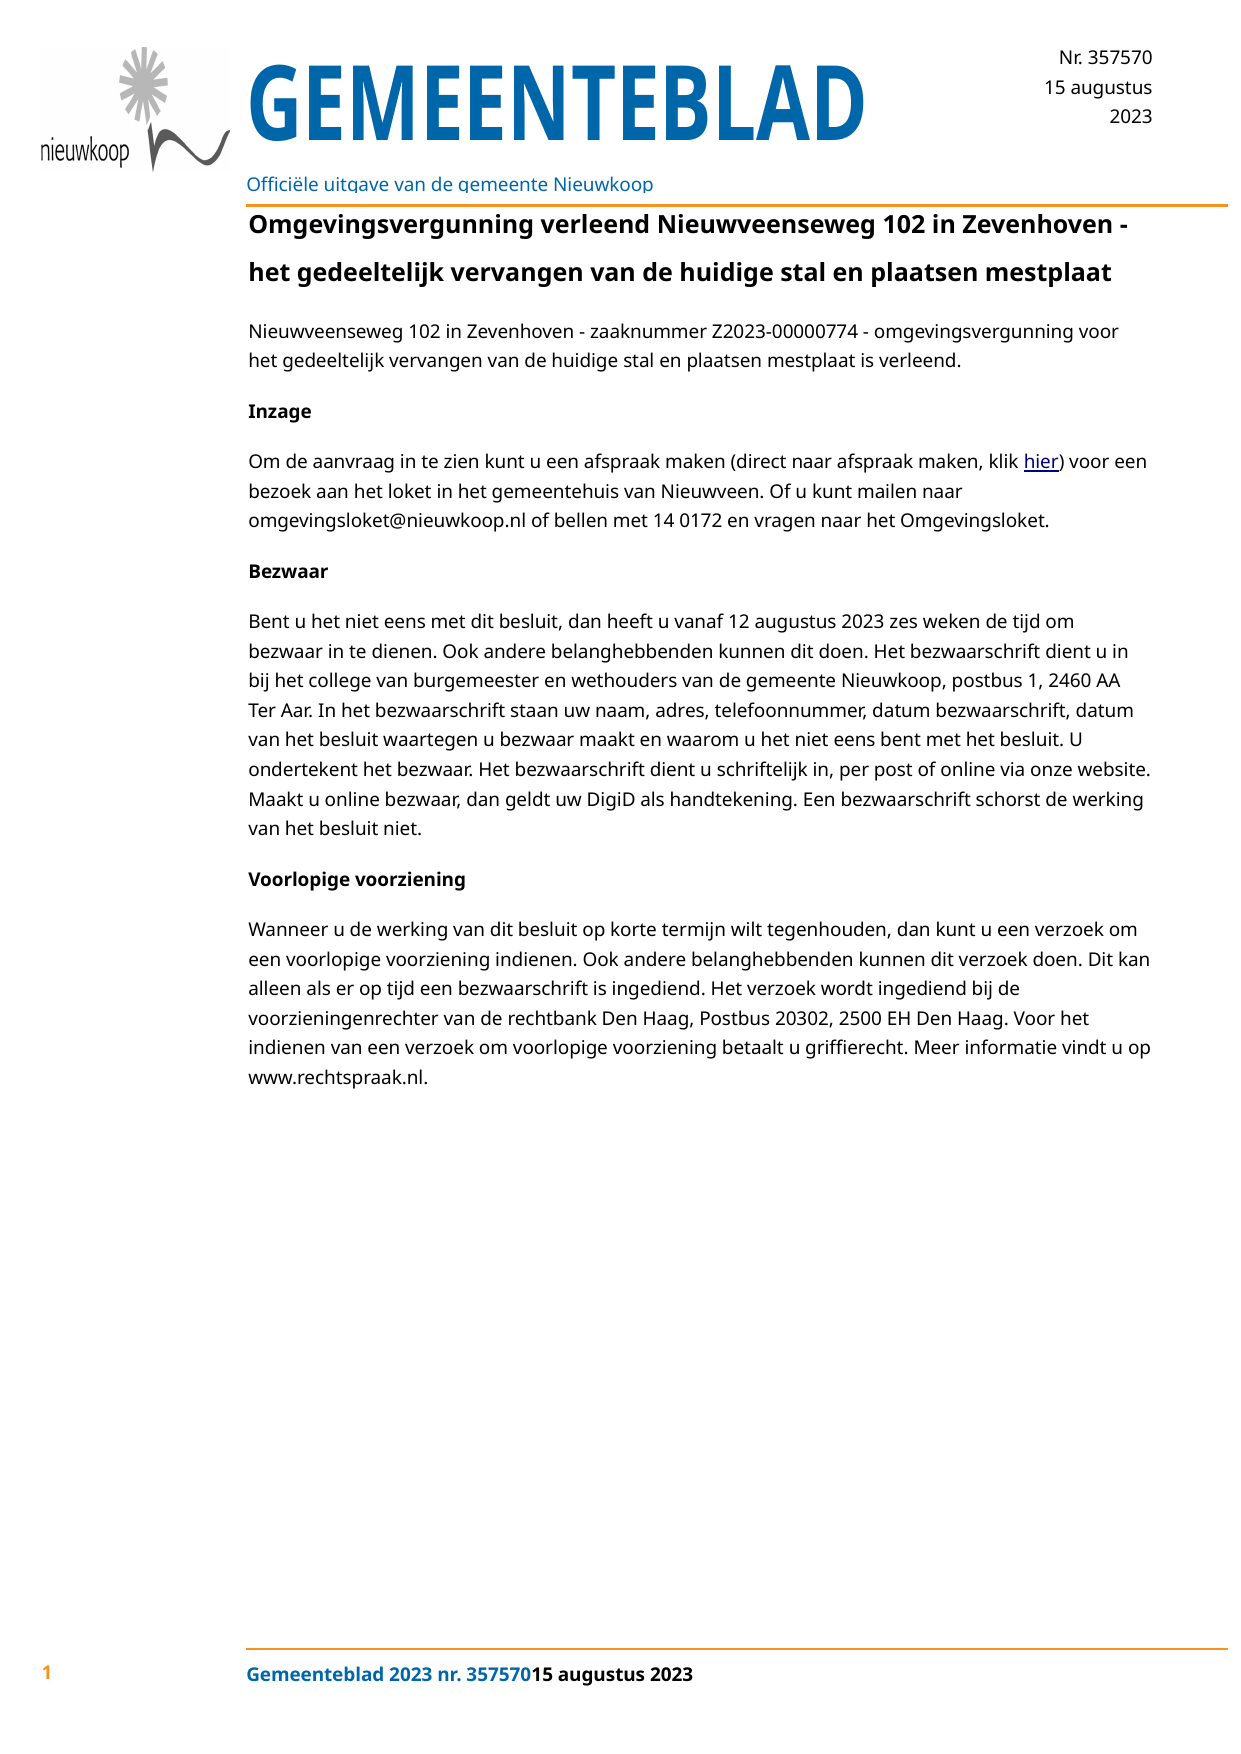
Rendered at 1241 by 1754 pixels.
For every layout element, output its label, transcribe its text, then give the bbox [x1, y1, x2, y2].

text Inzage [248, 398, 1152, 424]
text Bent u het niet eens met dit besluit, dan heeft u vanaf 12 augustus 2023 zes weken de tijd om bezwaar in te dienen. Ook andere belanghebbenden kunnen dit doen. Het bezwaarschrift dient u in bij het college van burgemeester en wethouders van de gemeente Nieuwkoop, postbus 1, 2460 AA Ter Aar. In het bezwaarschrift staan uw naam, adres, telefoonnummer, datum bezwaarschrift, datum van het besluit waartegen u bezwaar maakt en waarom u het niet eens bent met het besluit. U ondertekent het bezwaar. Het bezwaarschrift dient u schriftelijk in, per post of online via onze website. Maakt u online bezwaar, dan geldt uw DigiD als handtekening. Een bezwaarschrift schorst de werking van het besluit niet. [248, 608, 1152, 841]
text Nieuwveenseweg 102 in Zevenhoven - zaaknummer Z2023-00000774 - omgevingsvergunning voor het gedeeltelijk vervangen van de huidige stal en plaatsen mestplaat is verleend. [248, 318, 1152, 373]
text Omgevingsvergunning verleend Nieuwveenseweg 102 in Zevenhoven - het gedeeltelijk vervangen van de huidige stal en plaatsen mestplaat [248, 207, 1152, 288]
picture [41, 47, 231, 172]
text Om de aanvraag in te zien kunt u een afspraak maken (direct naar afspraak maken, klik hier) voor een bezoek aan het loket in het gemeentehuis van Nieuwveen. Of u kunt mailen naar omgevingsloket@nieuwkoop.nl of bellen met 14 0172 en vragen naar het Omgevingsloket. [248, 448, 1152, 533]
text Bezwaar [248, 558, 1152, 584]
text Voorlopige voorziening [248, 866, 1152, 892]
text Wanneer u de werking van dit besluit op korte termijn wilt tegenhouden, dan kunt u een verzoek om een voorlopige voorziening indienen. Ook andere belanghebbenden kunnen dit verzoek doen. Dit kan alleen als er op tijd een bezwaarschrift is ingediend. Het verzoek wordt ingediend bij de voorzieningenrechter van de rechtbank Den Haag, Postbus 20302, 2500 EH Den Haag. Voor het indienen van een verzoek om voorlopige voorziening betaalt u griffierecht. Meer informatie vindt u op www.rechtspraak.nl. [248, 916, 1152, 1090]
